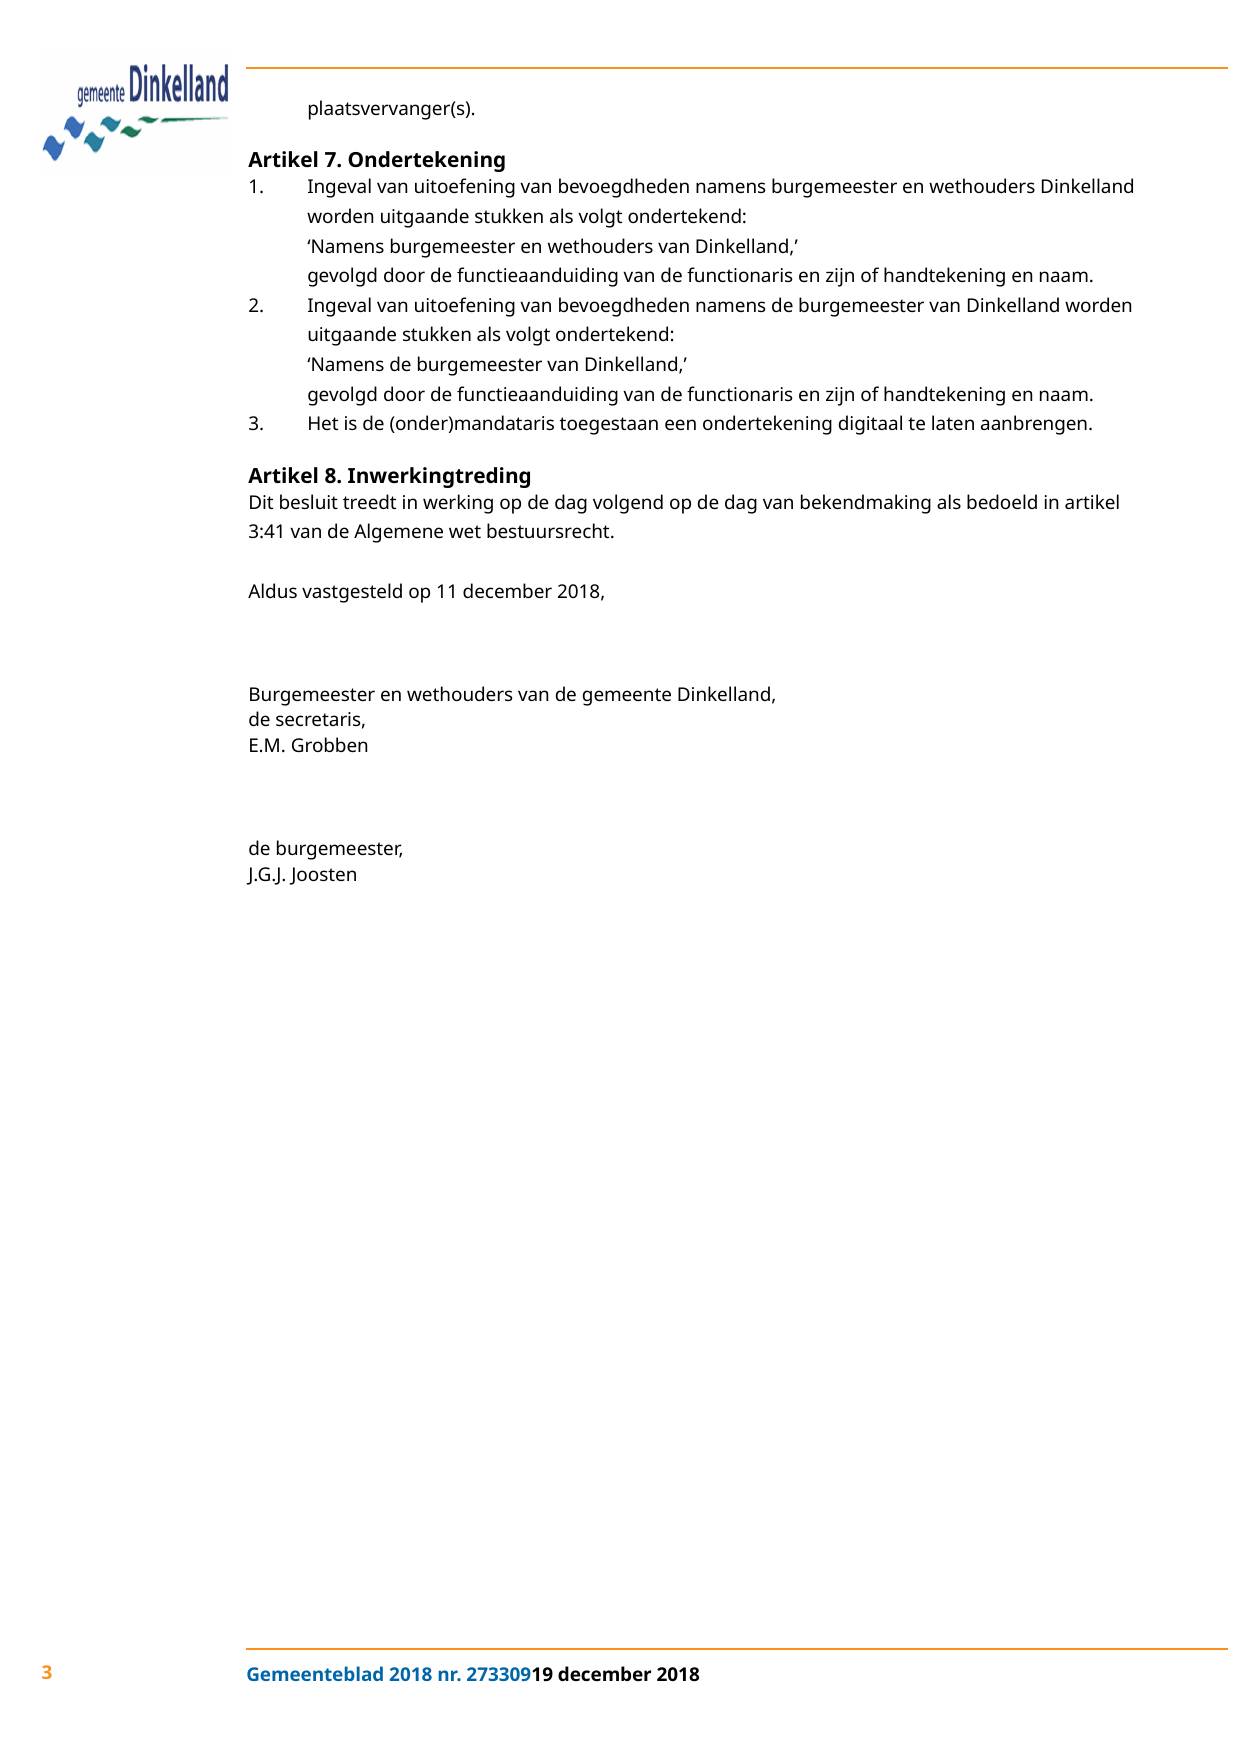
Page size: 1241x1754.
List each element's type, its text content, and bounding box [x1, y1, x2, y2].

text Artikel 8. Inwerkingtreding [248, 461, 1152, 489]
text Artikel 7. Ondertekening [248, 145, 1152, 174]
text J.G.J. Joosten [248, 861, 1152, 887]
text Burgemeester en wethouders van de gemeente Dinkelland, [248, 681, 1152, 707]
list gevolgd door de functieaanduiding van de functionaris en zijn of handtekening en naam. [248, 262, 1152, 288]
list plaatsvervanger(s). [248, 95, 1152, 121]
list gevolgd door de functieaanduiding van de functionaris en zijn of handtekening en naam. [248, 381, 1152, 406]
text Aldus vastgesteld op 11 december 2018, [248, 578, 1152, 604]
text de secretaris, [248, 707, 1152, 732]
picture [41, 47, 231, 172]
text Dit besluit treedt in werking op de dag volgend op de dag van bekendmaking als bedoeld in artikel 3:41 van de Algemene wet bestuursrecht. [248, 489, 1152, 544]
text E.M. Grobben [248, 732, 1152, 758]
list Ingeval van uitoefening van bevoegdheden namens burgemeester en wethouders Dinkelland worden uitgaande stukken als volgt ondertekend: [248, 174, 1152, 229]
list ‘Namens de burgemeester van Dinkelland,’ [248, 351, 1152, 377]
text de burgemeester, [248, 835, 1152, 861]
list Ingeval van uitoefening van bevoegdheden namens de burgemeester van Dinkelland worden uitgaande stukken als volgt ondertekend: [248, 292, 1152, 347]
list ‘Namens burgemeester en wethouders van Dinkelland,’ [248, 233, 1152, 258]
list Het is de (onder)mandataris toegestaan een ondertekening digitaal te laten aanbrengen. [248, 410, 1152, 436]
